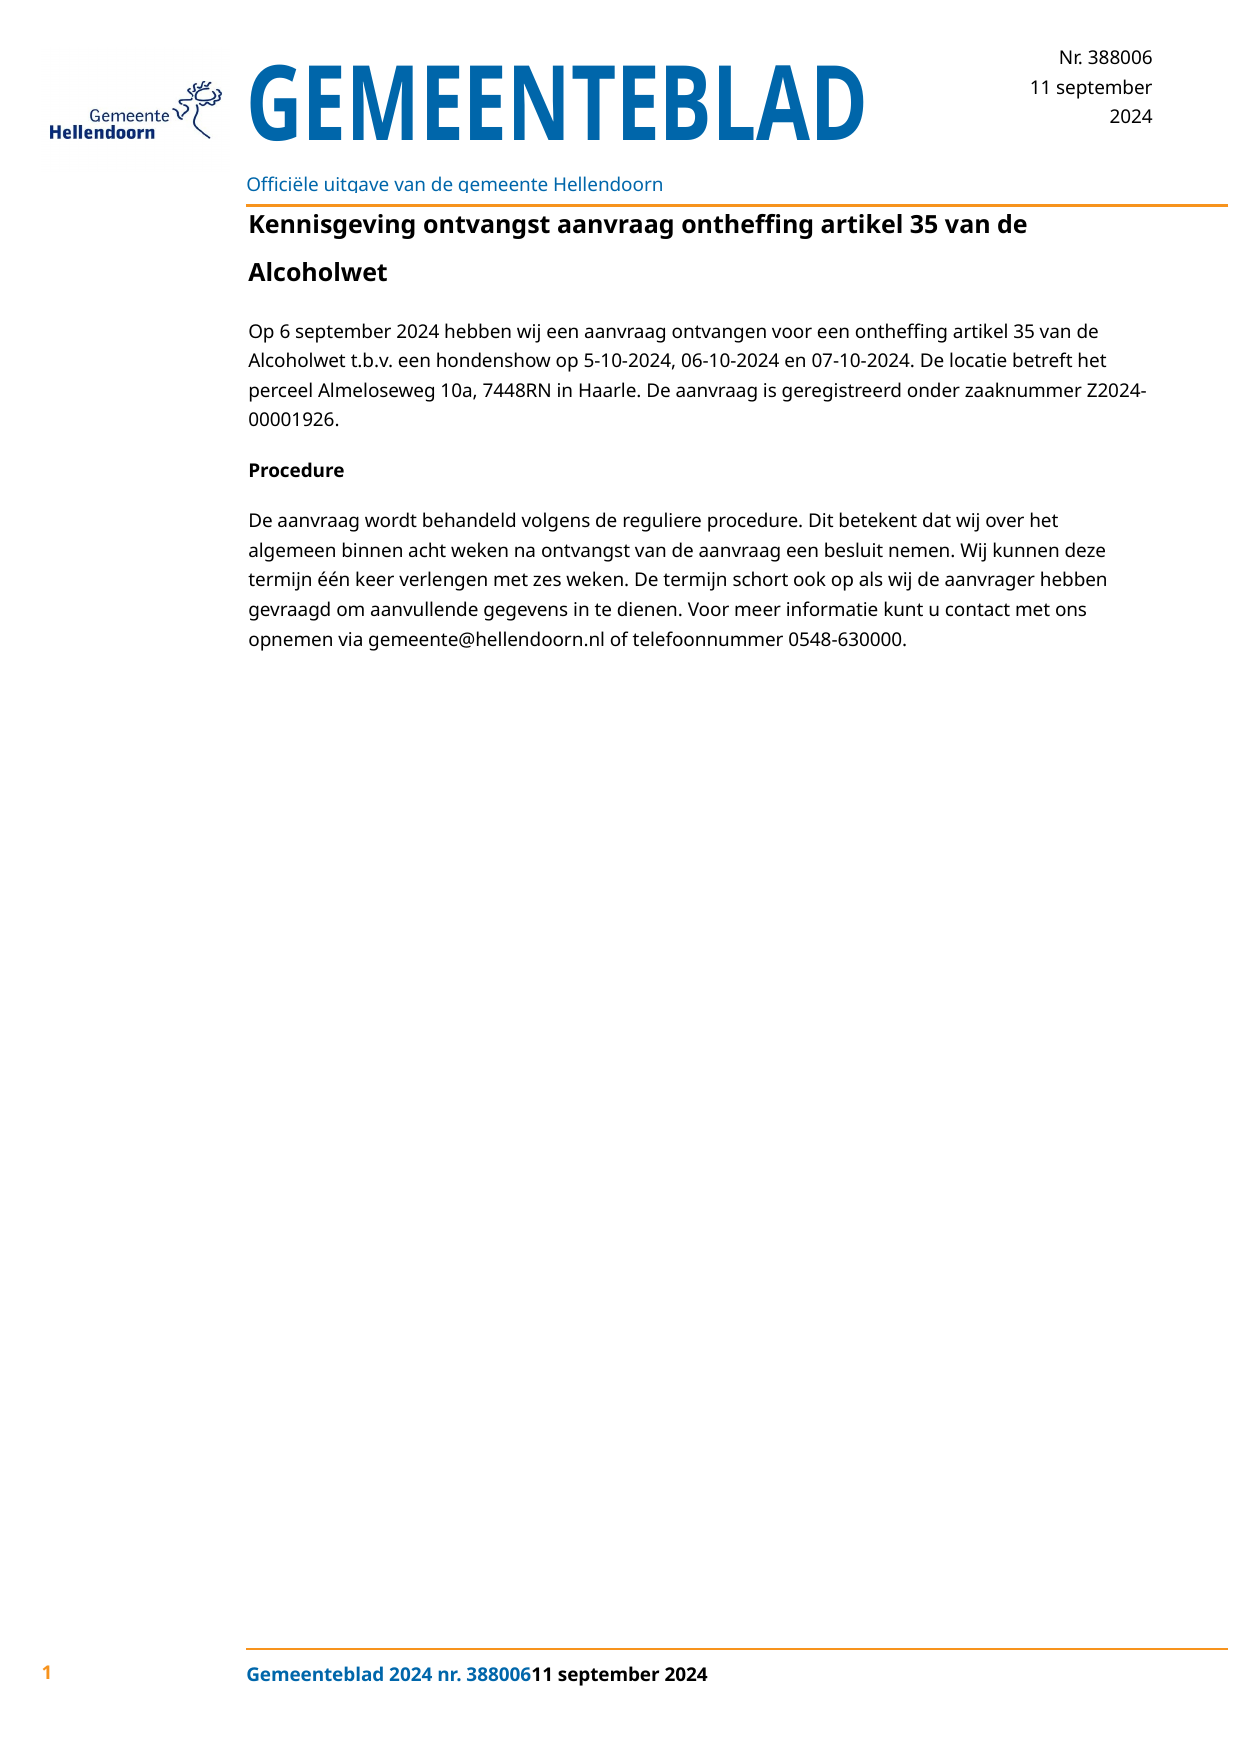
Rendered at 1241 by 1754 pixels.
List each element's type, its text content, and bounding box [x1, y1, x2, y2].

picture [41, 47, 231, 172]
text Procedure [248, 457, 1152, 483]
text Kennisgeving ontvangst aanvraag ontheffing artikel 35 van de Alcoholwet [248, 207, 1152, 288]
text Op 6 september 2024 hebben wij een aanvraag ontvangen voor een ontheffing artikel 35 van de Alcoholwet t.b.v. een hondenshow op 5-10-2024, 06-10-2024 en 07-10-2024. De locatie betreft het perceel Almeloseweg 10a, 7448RN in Haarle. De aanvraag is geregistreerd onder zaaknummer Z2024-00001926. [248, 318, 1152, 432]
text De aanvraag wordt behandeld volgens de reguliere procedure. Dit betekent dat wij over het algemeen binnen acht weken na ontvangst van de aanvraag een besluit nemen. Wij kunnen deze termijn één keer verlengen met zes weken. De termijn schort ook op als wij de aanvrager hebben gevraagd om aanvullende gegevens in te dienen. Voor meer informatie kunt u contact met ons opnemen via gemeente@hellendoorn.nl of telefoonnummer 0548-630000. [248, 507, 1152, 652]
